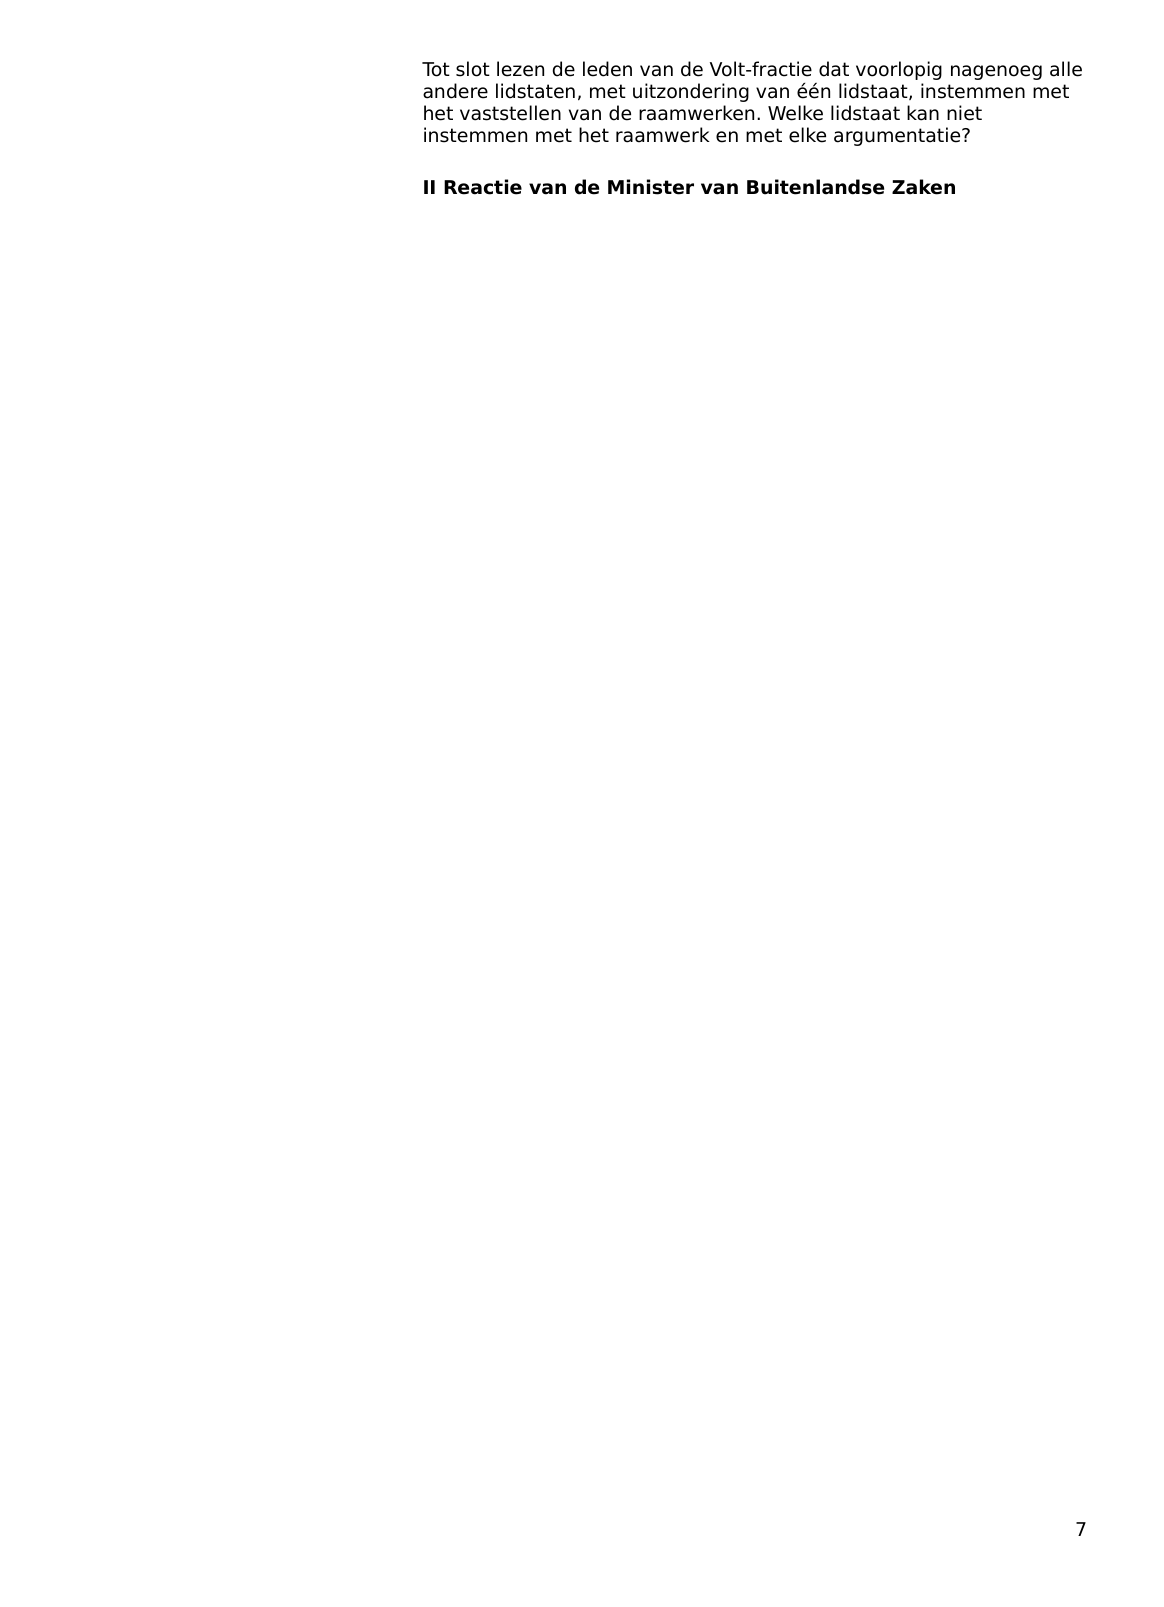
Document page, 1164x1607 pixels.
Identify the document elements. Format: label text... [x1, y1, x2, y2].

text Tot slot lezen de leden van de Volt-fractie dat voorlopig nagenoeg alle andere lidstaten, met uitzondering van één lidstaat, instemmen met het vaststellen van de raamwerken. Welke lidstaat kan niet instemmen met het raamwerk en met elke argumentatie? [422, 59, 1087, 147]
subtitle II Reactie van de Minister van Buitenlandse Zaken [422, 177, 1087, 199]
